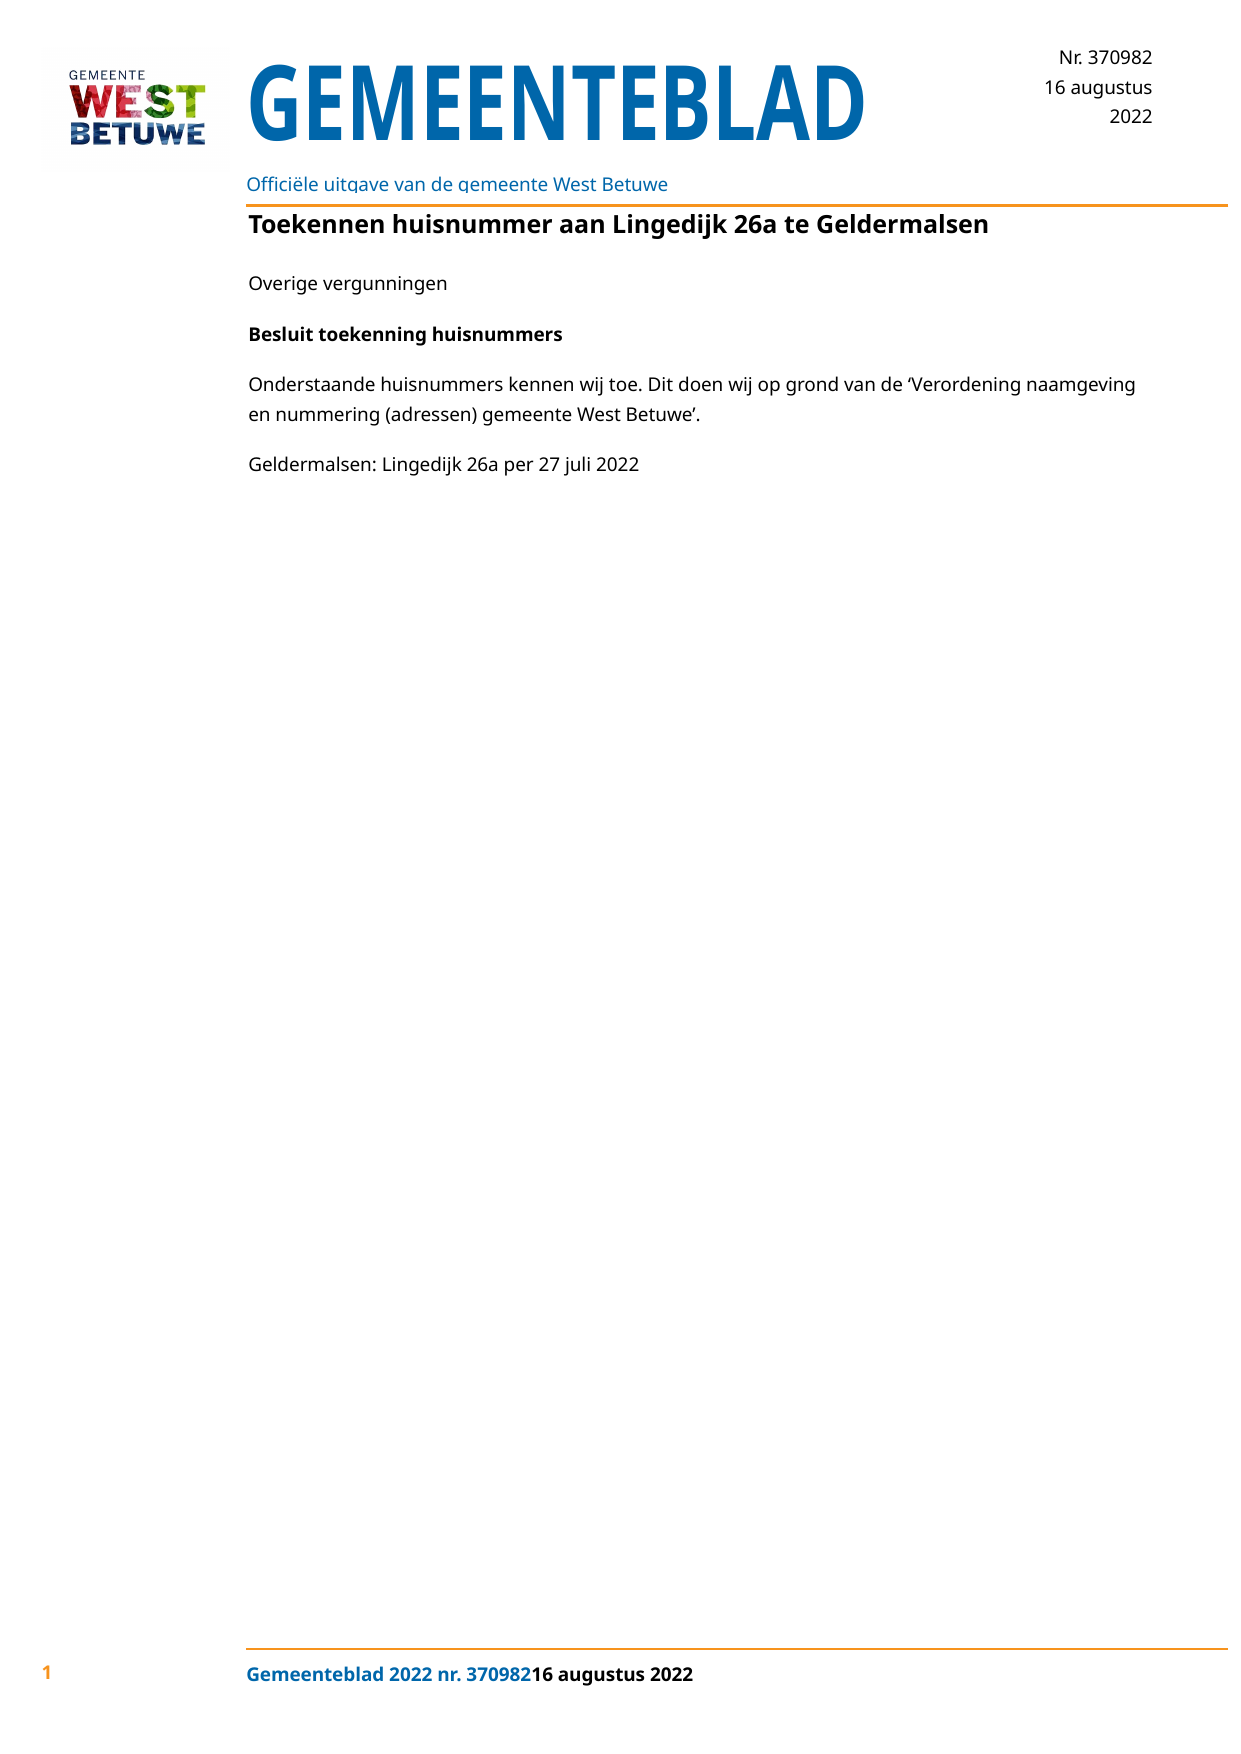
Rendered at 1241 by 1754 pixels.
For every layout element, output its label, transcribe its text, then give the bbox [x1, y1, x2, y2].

text Besluit toekenning huisnummers [248, 321, 1152, 346]
text Overige vergunningen [248, 270, 1152, 296]
text Onderstaande huisnummers kennen wij toe. Dit doen wij op grond van de ‘Verordening naamgeving en nummering (adressen) gemeente West Betuwe’. [248, 371, 1152, 426]
text Geldermalsen: Lingedijk 26a per 27 juli 2022 [248, 451, 1152, 477]
text Toekennen huisnummer aan Lingedijk 26a te Geldermalsen [248, 207, 1152, 241]
picture [41, 47, 231, 172]
